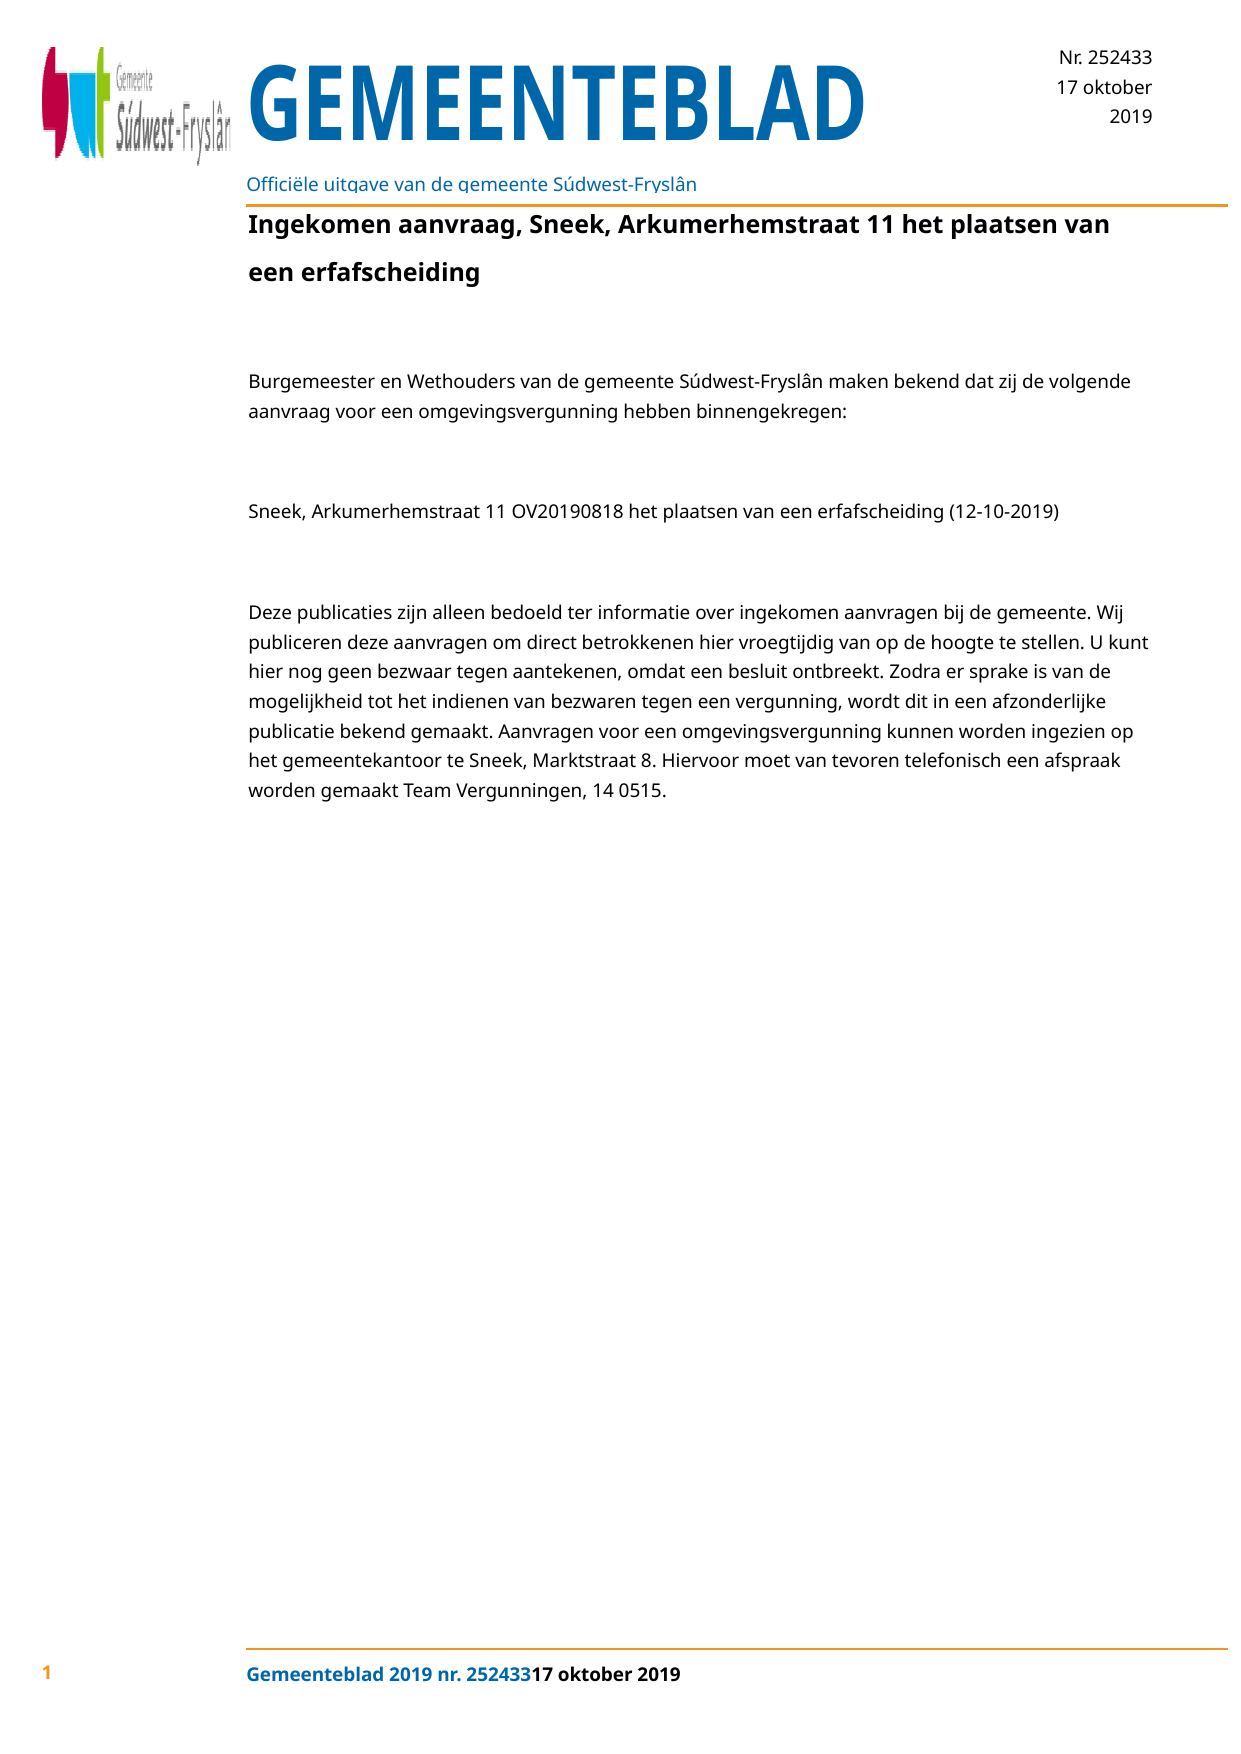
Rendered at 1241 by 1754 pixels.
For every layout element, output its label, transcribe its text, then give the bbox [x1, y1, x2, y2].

text Ingekomen aanvraag, Sneek, Arkumerhemstraat 11 het plaatsen van een erfafscheiding [248, 207, 1152, 288]
picture [41, 47, 231, 172]
text Deze publicaties zijn alleen bedoeld ter informatie over ingekomen aanvragen bij de gemeente. Wij publiceren deze aanvragen om direct betrokkenen hier vroegtijdig van op de hoogte te stellen. U kunt hier nog geen bezwaar tegen aantekenen, omdat een besluit ontbreekt. Zodra er sprake is van de mogelijkheid tot het indienen van bezwaren tegen een vergunning, wordt dit in een afzonderlijke publicatie bekend gemaakt. Aanvragen voor een omgevingsvergunning kunnen worden ingezien op het gemeentekantoor te Sneek, Marktstraat 8. Hiervoor moet van tevoren telefonisch een afspraak worden gemaakt Team Vergunningen, 14 0515. [248, 599, 1152, 803]
text Burgemeester en Wethouders van de gemeente Súdwest-Fryslân maken bekend dat zij de volgende aanvraag voor een omgevingsvergunning hebben binnengekregen: [248, 368, 1152, 424]
text Sneek, Arkumerhemstraat 11 OV20190818 het plaatsen van een erfafscheiding (12-10-2019) [248, 499, 1152, 524]
